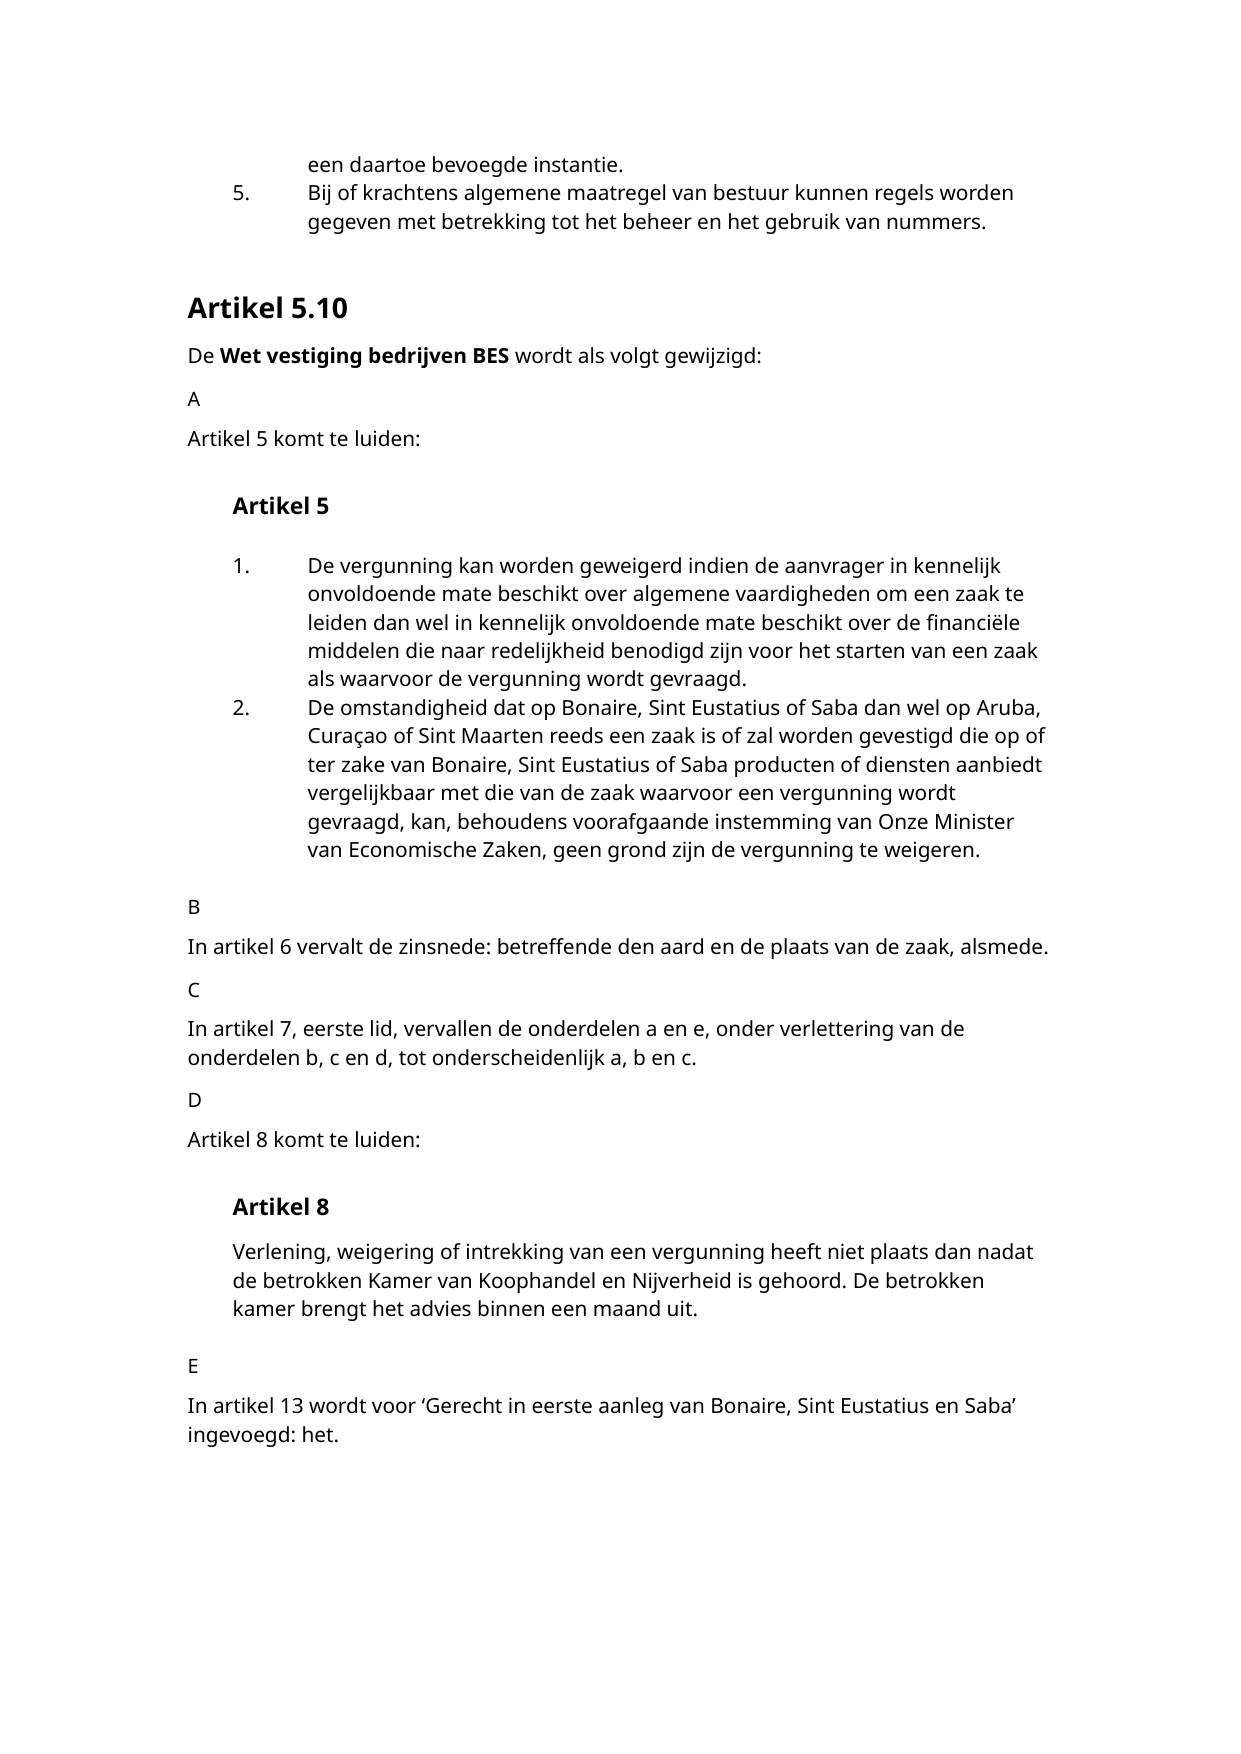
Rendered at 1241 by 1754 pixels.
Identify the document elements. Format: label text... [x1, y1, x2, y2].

text B [187, 894, 1053, 921]
text Artikel 8 komt te luiden: [187, 1125, 1053, 1154]
text Verlening, weigering of intrekking van een vergunning heeft niet plaats dan nadat de betrokken Kamer van Koophandel en Nijverheid is gehoord. De betrokken kamer brengt het advies binnen een maand uit. [232, 1237, 1053, 1323]
subtitle Artikel 8 [232, 1191, 1053, 1222]
text Artikel 5 komt te luiden: [187, 424, 1053, 452]
subtitle Artikel 5.10 [187, 288, 1053, 326]
list De omstandigheid dat op Bonaire, Sint Eustatius of Saba dan wel op Aruba, Curaçao of Sint Maarten reeds een zaak is of zal worden gevestigd die op of ter zake van Bonaire, Sint Eustatius of Saba producten of diensten aanbiedt vergelijkbaar met die van de zaak waarvoor een vergunning wordt gevraagd, kan, behoudens voorafgaande instemming van Onze Minister van Economische Zaken, geen grond zijn de vergunning te weigeren. [232, 693, 1053, 864]
text In artikel 13 wordt voor ‘Gerecht in eerste aanleg van Bonaire, Sint Eustatius en Saba’ ingevoegd: het. [187, 1391, 1053, 1448]
text In artikel 7, eerste lid, vervallen de onderdelen a en e, onder verlettering van de onderdelen b, c en d, tot onderscheidenlijk a, b en c. [187, 1014, 1053, 1071]
list Bij of krachtens algemene maatregel van bestuur kunnen regels worden gegeven met betrekking tot het beheer en het gebruik van nummers. [232, 178, 1053, 235]
text A [187, 385, 1053, 412]
text C [187, 976, 1053, 1003]
text D [187, 1086, 1053, 1113]
text In artikel 6 vervalt de zinsnede: betreffende den aard en de plaats van de zaak, alsmede. [187, 932, 1053, 961]
subtitle Artikel 5 [232, 489, 1053, 521]
text E [187, 1353, 1053, 1380]
list De vergunning kan worden geweigerd indien de aanvrager in kennelijk onvoldoende mate beschikt over algemene vaardigheden om een zaak te leiden dan wel in kennelijk onvoldoende mate beschikt over de financiële middelen die naar redelijkheid benodigd zijn voor het starten van een zaak als waarvoor de vergunning wordt gevraagd. [232, 551, 1053, 693]
list een daartoe bevoegde instantie. [232, 150, 1053, 178]
text De Wet vestiging bedrijven BES wordt als volgt gewijzigd: [187, 341, 1053, 370]
